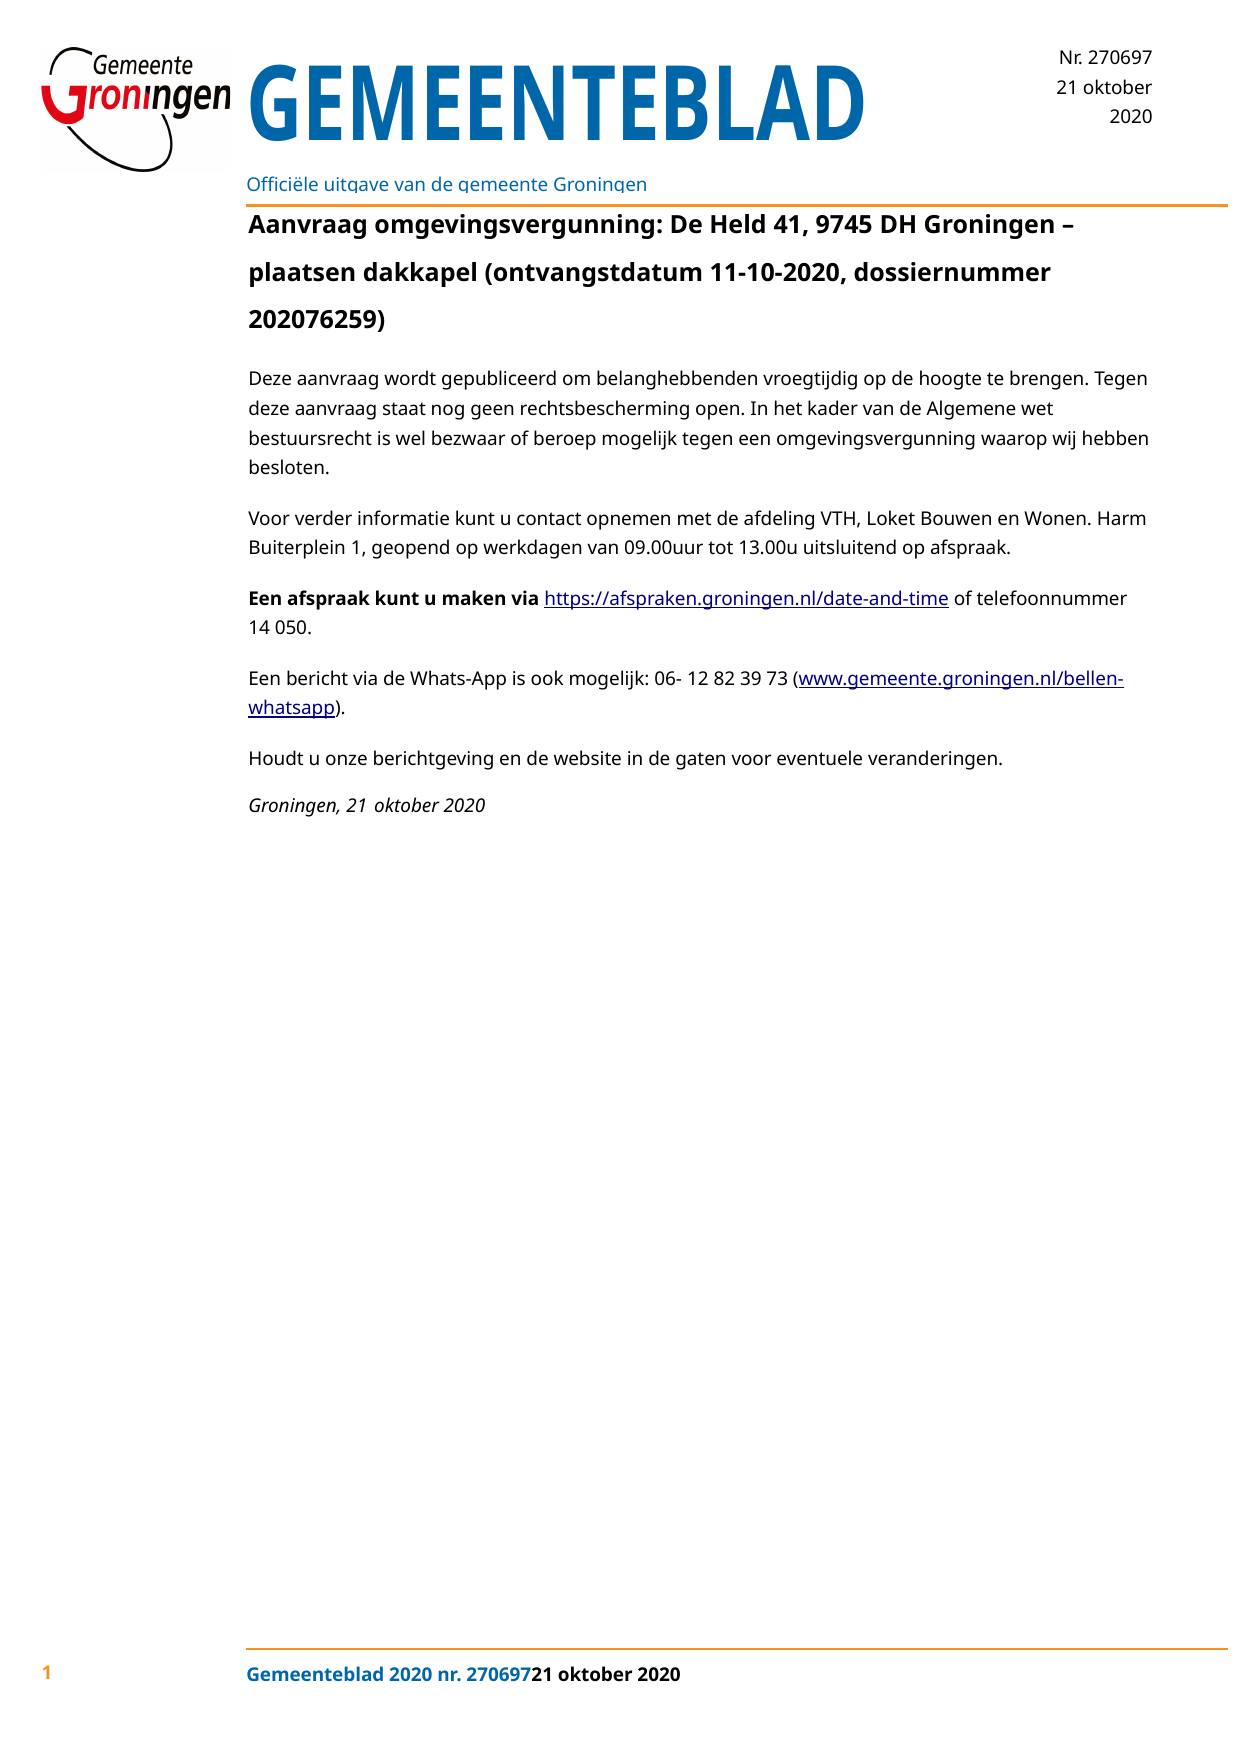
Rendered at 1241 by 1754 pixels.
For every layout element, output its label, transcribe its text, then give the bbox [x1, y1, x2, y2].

text Houdt u onze berichtgeving en de website in de gaten voor eventuele veranderingen. [248, 745, 1152, 770]
text Voor verder informatie kunt u contact opnemen met de afdeling VTH, Loket Bouwen en Wonen. Harm Buiterplein 1, geopend op werkdagen van 09.00uur tot 13.00u uitsluitend op afspraak. [248, 505, 1152, 560]
text Een bericht via de Whats-App is ook mogelijk: 06- 12 82 39 73 (www.gemeente.groningen.nl/bellen-whatsapp). [248, 665, 1152, 720]
text Groningen, 21 oktober 2020 [248, 792, 1152, 818]
text Deze aanvraag wordt gepubliceerd om belanghebbenden vroegtijdig op de hoogte te brengen. Tegen deze aanvraag staat nog geen rechtsbescherming open. In het kader van de Algemene wet bestuursrecht is wel bezwaar of beroep mogelijk tegen een omgevingsvergunning waarop wij hebben besloten. [248, 366, 1152, 480]
picture [41, 47, 231, 172]
text Aanvraag omgevingsvergunning: De Held 41, 9745 DH Groningen – plaatsen dakkapel (ontvangstdatum 11-10-2020, dossiernummer 202076259) [248, 207, 1152, 336]
text Een afspraak kunt u maken via https://afspraken.groningen.nl/date-and-time of telefoonnummer 14 050. [248, 585, 1152, 640]
